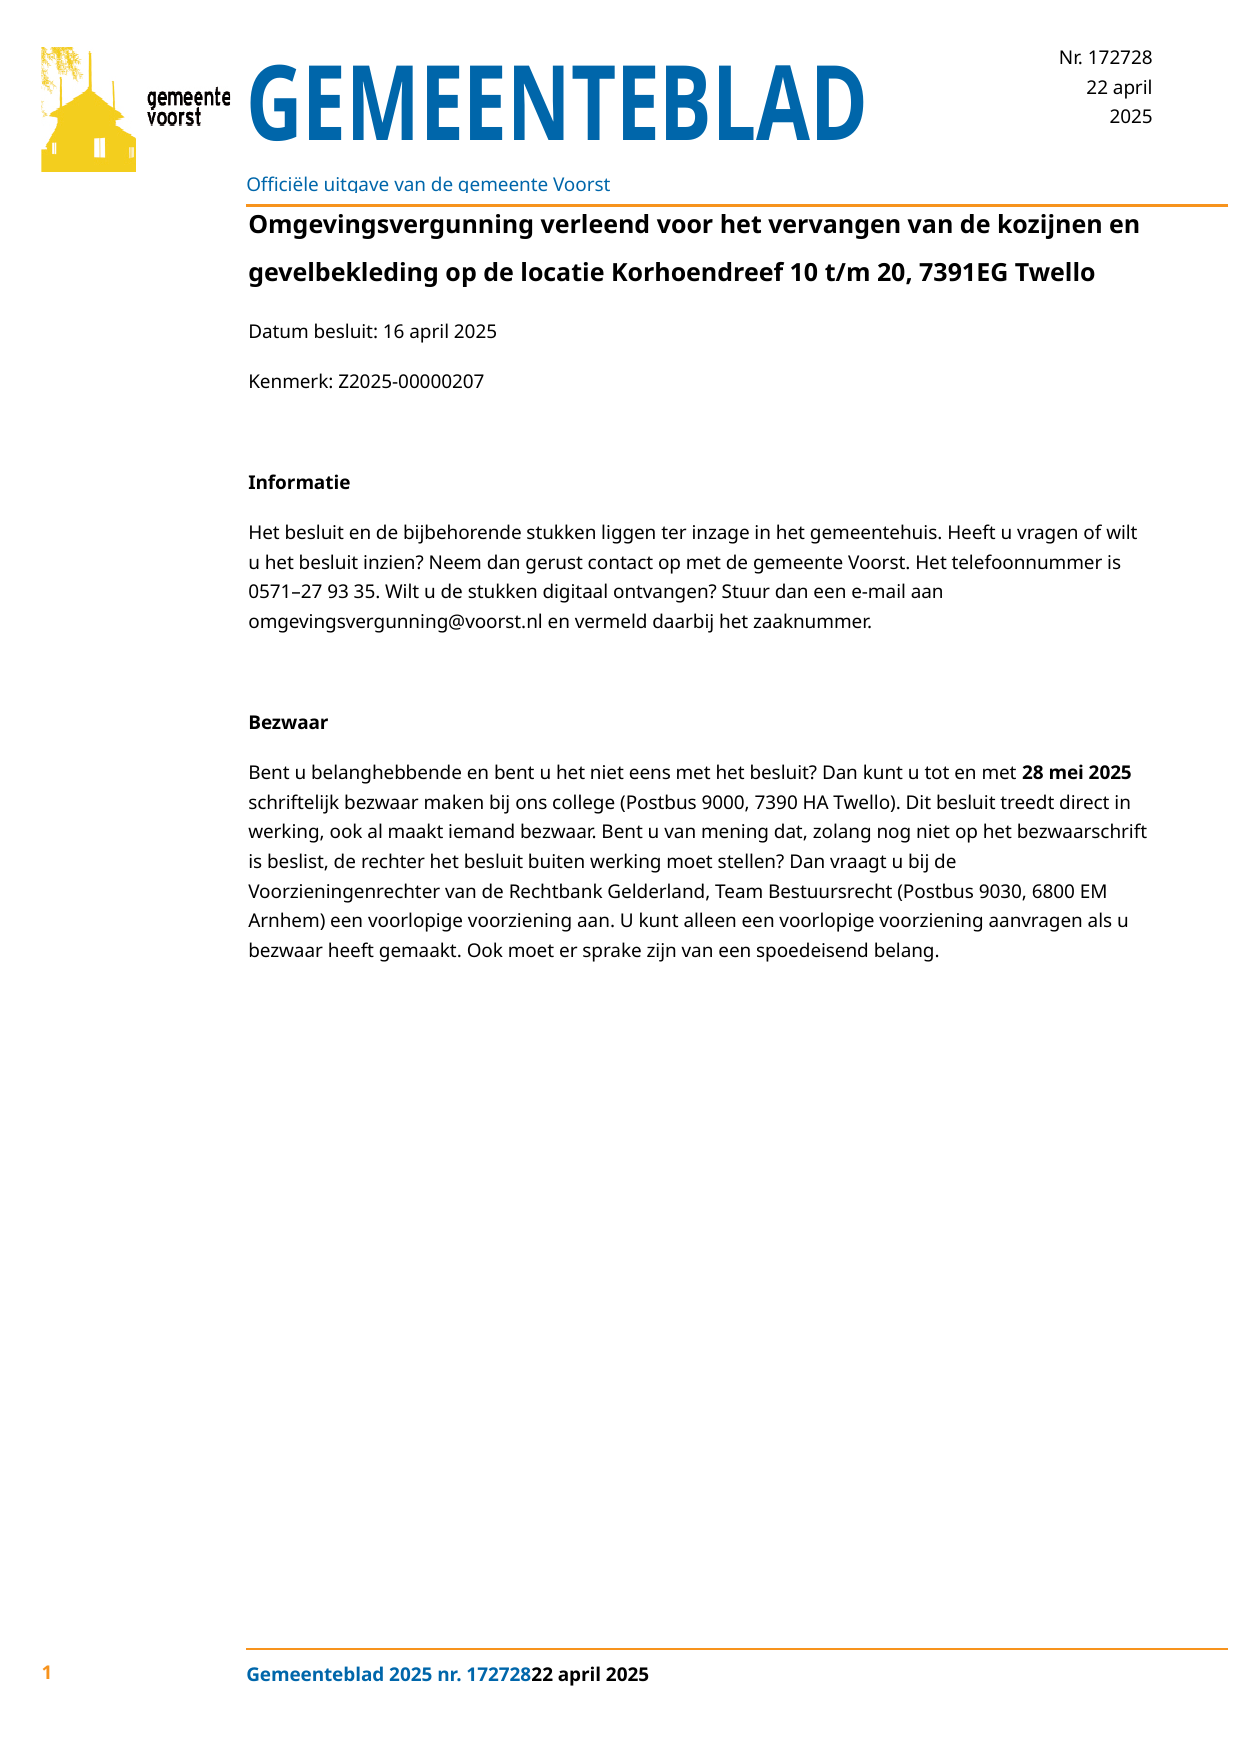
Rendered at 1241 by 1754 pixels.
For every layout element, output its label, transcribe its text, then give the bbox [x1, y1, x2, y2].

text Informatie [248, 469, 1152, 495]
text Bent u belanghebbende en bent u het niet eens met het besluit? Dan kunt u tot en met 28 mei 2025 schriftelijk bezwaar maken bij ons college (Postbus 9000, 7390 HA Twello). Dit besluit treedt direct in werking, ook al maakt iemand bezwaar. Bent u van mening dat, zolang nog niet op het bezwaarschrift is beslist, de rechter het besluit buiten werking moet stellen? Dan vraagt u bij de Voorzieningenrechter van de Rechtbank Gelderland, Team Bestuursrecht (Postbus 9030, 6800 EM Arnhem) een voorlopige voorziening aan. U kunt alleen een voorlopige voorziening aanvragen als u bezwaar heeft gemaakt. Ook moet er sprake zijn van een spoedeisend belang. [248, 759, 1152, 963]
picture [41, 47, 231, 172]
text Omgevingsvergunning verleend voor het vervangen van de kozijnen en gevelbekleding op de locatie Korhoendreef 10 t/m 20, 7391EG Twello [248, 207, 1152, 288]
text Datum besluit: 16 april 2025 [248, 318, 1152, 344]
text Bezwaar [248, 709, 1152, 735]
text Kenmerk: Z2025-00000207 [248, 368, 1152, 394]
text Het besluit en de bijbehorende stukken liggen ter inzage in het gemeentehuis. Heeft u vragen of wilt u het besluit inzien? Neem dan gerust contact op met de gemeente Voorst. Het telefoonnummer is 0571–27 93 35. Wilt u de stukken digitaal ontvangen? Stuur dan een e-mail aan omgevingsvergunning@voorst.nl en vermeld daarbij het zaaknummer. [248, 519, 1152, 634]
